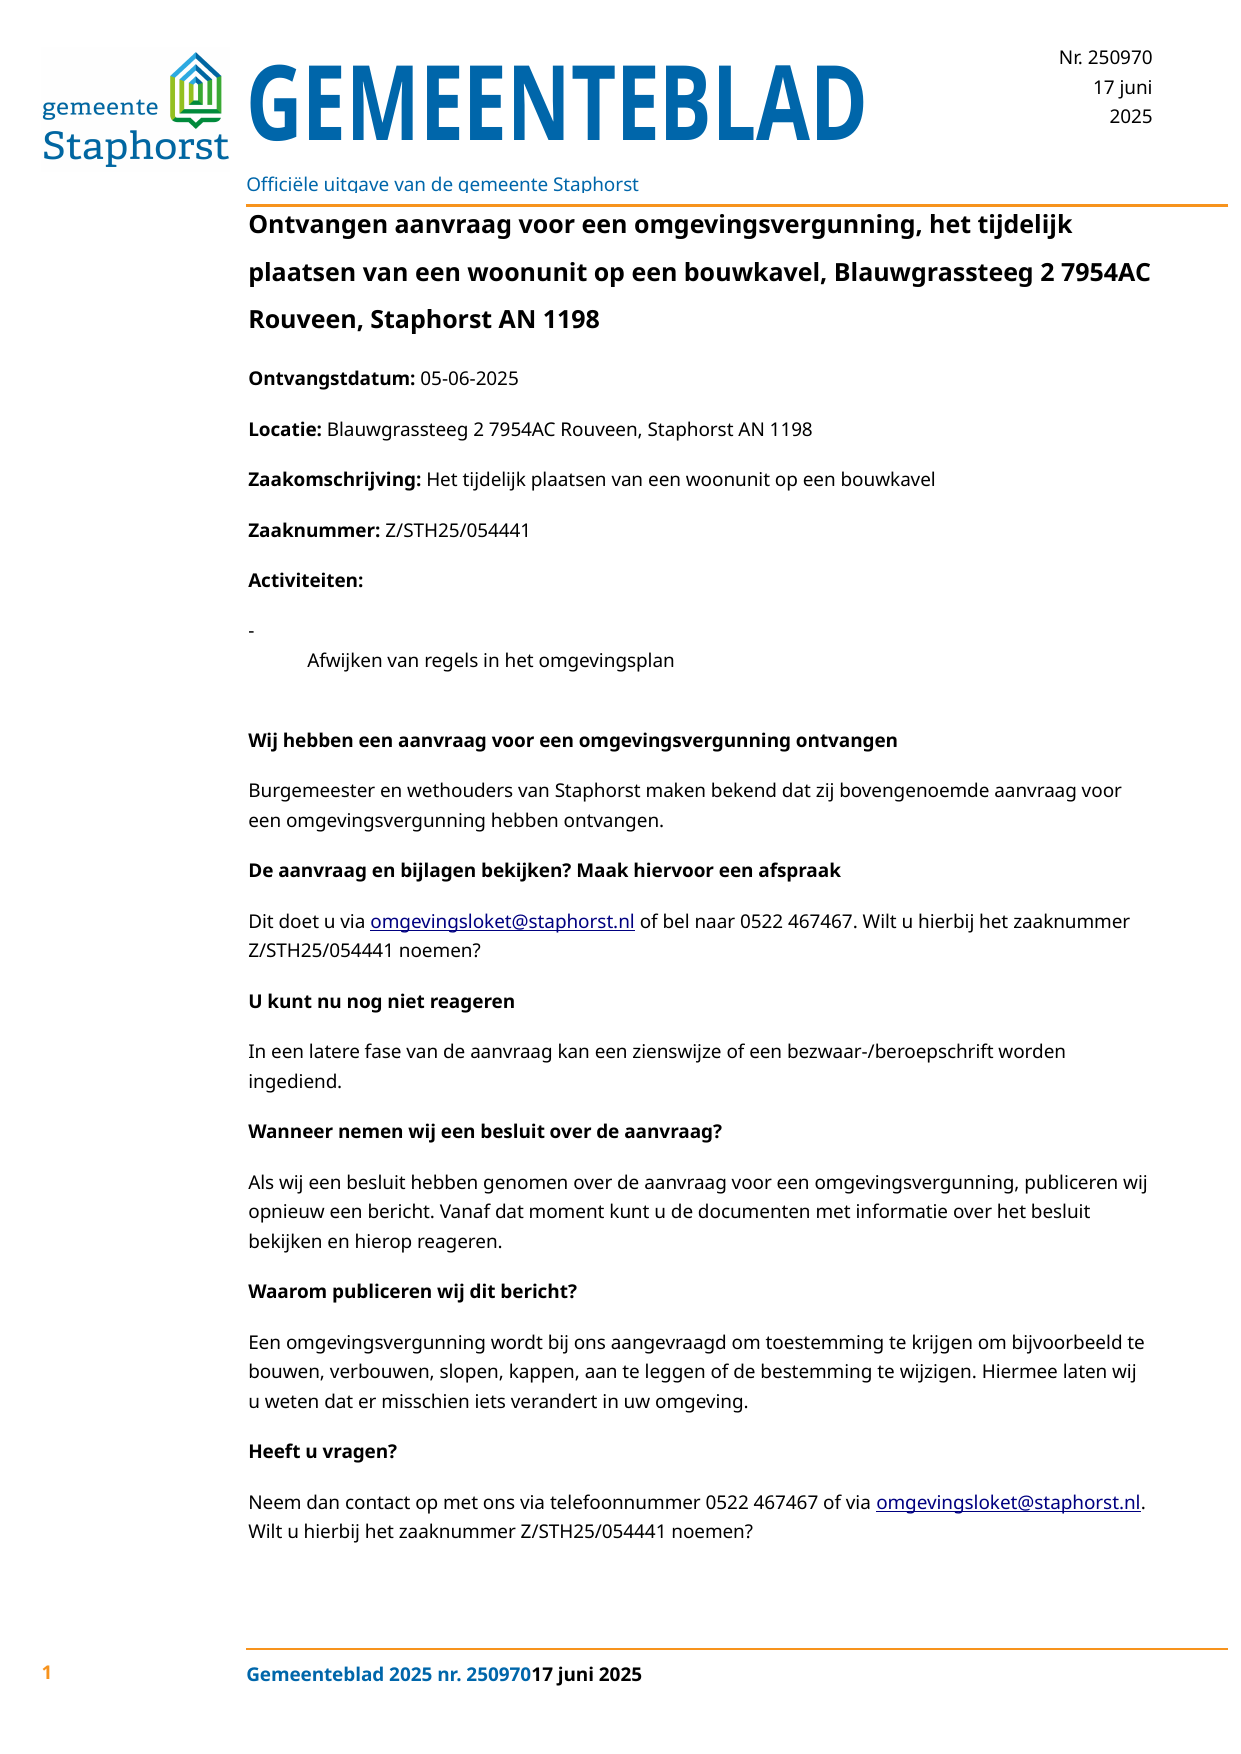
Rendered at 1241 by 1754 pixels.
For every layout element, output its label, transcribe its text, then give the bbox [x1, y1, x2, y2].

list Afwijken van regels in het omgevingsplan [248, 647, 1152, 673]
text Burgemeester en wethouders van Staphorst maken bekend dat zij bovengenoemde aanvraag voor een omgevingsvergunning hebben ontvangen. [248, 778, 1152, 833]
text Wanneer nemen wij een besluit over de aanvraag? [248, 1118, 1152, 1144]
text U kunt nu nog niet reageren [248, 988, 1152, 1014]
text Heeft u vragen? [248, 1438, 1152, 1464]
text Een omgevingsvergunning wordt bij ons aangevraagd om toestemming te krijgen om bijvoorbeeld te bouwen, verbouwen, slopen, kappen, aan te leggen of de bestemming te wijzigen. Hiermee laten wij u weten dat er misschien iets verandert in uw omgeving. [248, 1329, 1152, 1414]
text Locatie: Blauwgrassteeg 2 7954AC Rouveen, Staphorst AN 1198 [248, 416, 1152, 442]
text In een latere fase van de aanvraag kan een zienswijze of een bezwaar-/beroepschrift worden ingediend. [248, 1038, 1152, 1094]
text Zaakomschrijving: Het tijdelijk plaatsen van een woonunit op een bouwkavel [248, 466, 1152, 492]
text De aanvraag en bijlagen bekijken? Maak hiervoor een afspraak [248, 858, 1152, 883]
text Ontvangstdatum: 05-06-2025 [248, 366, 1152, 391]
picture [41, 47, 231, 172]
text Ontvangen aanvraag voor een omgevingsvergunning, het tijdelijk plaatsen van een woonunit op een bouwkavel, Blauwgrassteeg 2 7954AC Rouveen, Staphorst AN 1198 [248, 207, 1152, 336]
text Zaaknummer: Z/STH25/054441 [248, 517, 1152, 542]
text Activiteiten: [248, 567, 1152, 593]
text Dit doet u via omgevingsloket@staphorst.nl of bel naar 0522 467467. Wilt u hierbij het zaaknummer Z/STH25/054441 noemen? [248, 908, 1152, 963]
text Waarom publiceren wij dit bericht? [248, 1278, 1152, 1304]
text Wij hebben een aanvraag voor een omgevingsvergunning ontvangen [248, 727, 1152, 753]
text Als wij een besluit hebben genomen over de aanvraag voor een omgevingsvergunning, publiceren wij opnieuw een bericht. Vanaf dat moment kunt u de documenten met informatie over het besluit bekijken en hierop reageren. [248, 1169, 1152, 1254]
text Neem dan contact op met ons via telefoonnummer 0522 467467 of via omgevingsloket@staphorst.nl. Wilt u hierbij het zaaknummer Z/STH25/054441 noemen? [248, 1489, 1152, 1544]
